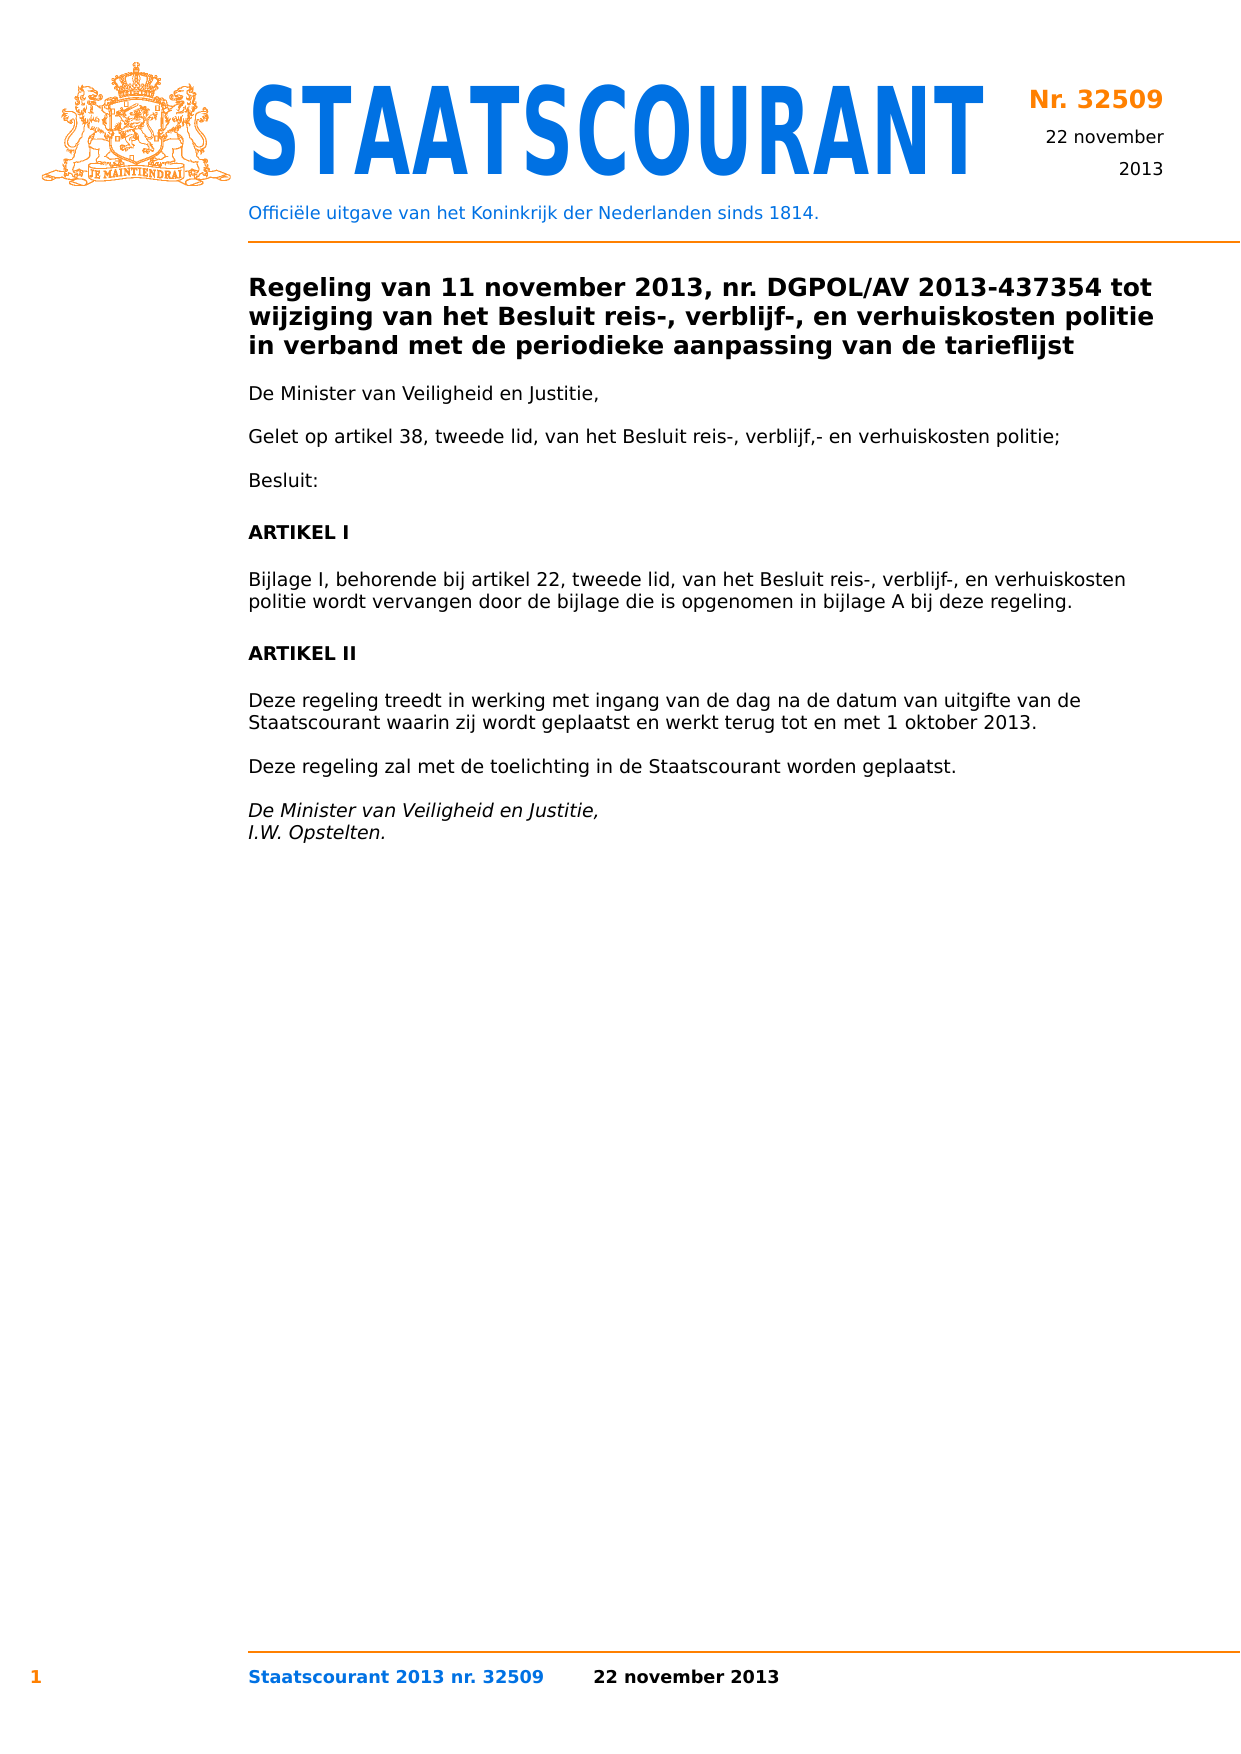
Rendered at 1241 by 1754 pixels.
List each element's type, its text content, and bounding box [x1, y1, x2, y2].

text Deze regeling treedt in werking met ingang van de dag na de datum van uitgifte van de Staatscourant waarin zij wordt geplaatst en werkt terug tot en met 1 oktober 2013. [248, 690, 1163, 734]
table_cell 2013 [998, 153, 1240, 203]
table_cell Officiële uitgave van het Koninkrijk der Nederlanden sinds 1814. [248, 203, 1240, 241]
text Deze regeling zal met de toelichting in de Staatscourant worden geplaatst. [248, 756, 1163, 778]
text Besluit: [248, 470, 1163, 492]
subtitle ARTIKEL I [248, 522, 1163, 544]
table_cell 22 november [998, 121, 1240, 153]
table_header STAATSCOURANT [248, 62, 998, 203]
table_header Nr. 32509 [998, 62, 1240, 121]
table_header [25, 62, 248, 241]
text Gelet op artikel 38, tweede lid, van het Besluit reis-, verblijf,- en verhuiskosten politie; [248, 426, 1163, 448]
picture [41, 62, 231, 186]
subtitle Regeling van 11 november 2013, nr. DGPOL/AV 2013-437354 tot wijziging van het Besluit reis-, verblijf-, en verhuiskosten politie in verband met de periodieke aanpassing van de tarieflijst [248, 273, 1163, 361]
text De Minister van Veiligheid en Justitie, [248, 382, 1163, 404]
text Bijlage I, behorende bij artikel 22, tweede lid, van het Besluit reis-, verblijf-, en verhuiskosten politie wordt vervangen door de bijlage die is opgenomen in bijlage A bij deze regeling. [248, 569, 1163, 613]
subtitle ARTIKEL II [248, 643, 1163, 665]
text De Minister van Veiligheid en Justitie, I.W. Opstelten. [248, 800, 1163, 844]
